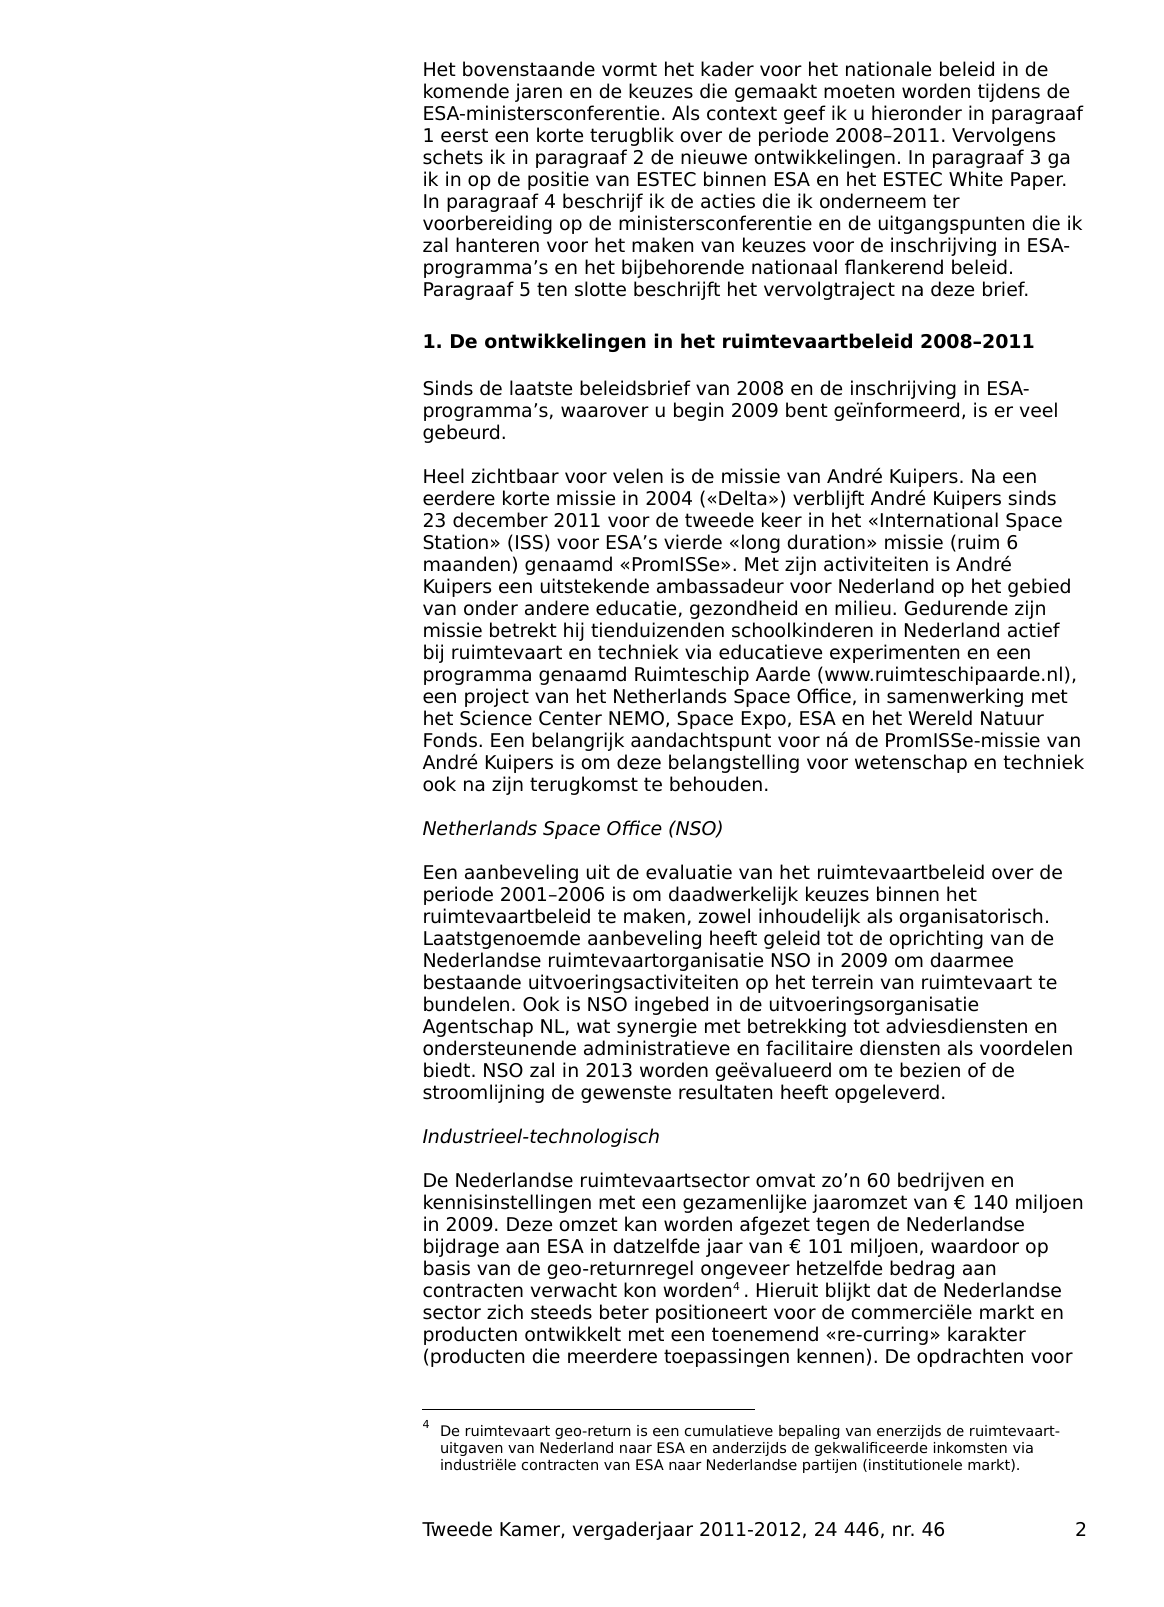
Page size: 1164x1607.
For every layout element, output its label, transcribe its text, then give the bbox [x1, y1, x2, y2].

text Een aanbeveling uit de evaluatie van het ruimtevaartbeleid over de periode 2001–2006 is om daadwerkelijk keuzes binnen het ruimtevaartbeleid te maken, zowel inhoudelijk als organisatorisch. Laatstgenoemde aanbeveling heeft geleid tot de oprichting van de Nederlandse ruimtevaartorganisatie NSO in 2009 om daarmee bestaande uitvoeringsactiviteiten op het terrein van ruimtevaart te bundelen. Ook is NSO ingebed in de uitvoeringsorganisatie Agentschap NL, wat synergie met betrekking tot adviesdiensten en ondersteunende administratieve en facilitaire diensten als voordelen biedt. NSO zal in 2013 worden geëvalueerd om te bezien of de stroomlijning de gewenste resultaten heeft opgeleverd. [422, 862, 1087, 1104]
text Sinds de laatste beleidsbrief van 2008 en de inschrijving in ESA-programma’s, waarover u begin 2009 bent geïnformeerd, is er veel gebeurd. [422, 378, 1087, 444]
text De Nederlandse ruimtevaartsector omvat zo’n 60 bedrijven en kennisinstellingen met een gezamenlijke jaaromzet van € 140 miljoen in 2009. Deze omzet kan worden afgezet tegen de Nederlandse bijdrage aan ESA in datzelfde jaar van € 101 miljoen, waardoor op basis van de geo-returnregel ongeveer hetzelfde bedrag aan contracten verwacht kon worden. Hieruit blijkt dat de Nederlandse sector zich steeds beter positioneert voor de commerciële markt en producten ontwikkelt met een toenemend «re-curring» karakter (producten die meerdere toepassingen kennen). De opdrachten voor [422, 1170, 1087, 1368]
text Heel zichtbaar voor velen is de missie van André Kuipers. Na een eerdere korte missie in 2004 («Delta») verblijft André Kuipers sinds 23 december 2011 voor de tweede keer in het «International Space Station» (ISS) voor ESA’s vierde «long duration» missie (ruim 6 maanden) genaamd «PromISSe». Met zijn activiteiten is André Kuipers een uitstekende ambassadeur voor Nederland op het gebied van onder andere educatie, gezondheid en milieu. Gedurende zijn missie betrekt hij tienduizenden schoolkinderen in Nederland actief bij ruimtevaart en techniek via educatieve experimenten en een programma genaamd Ruimteschip Aarde (www.ruimteschipaarde.nl), een project van het Netherlands Space Office, in samenwerking met het Science Center NEMO, Space Expo, ESA en het Wereld Natuur Fonds. Een belangrijk aandachtspunt voor ná de PromISSe-missie van André Kuipers is om deze belangstelling voor wetenschap en techniek ook na zijn terugkomst te behouden. [422, 466, 1087, 796]
subtitle 1. De ontwikkelingen in het ruimtevaartbeleid 2008–2011 [422, 331, 1087, 353]
subtitle Industrieel-technologisch [422, 1126, 1087, 1148]
text Het bovenstaande vormt het kader voor het nationale beleid in de komende jaren en de keuzes die gemaakt moeten worden tijdens de ESA-ministersconferentie. Als context geef ik u hieronder in paragraaf 1 eerst een korte terugblik over de periode 2008–2011. Vervolgens schets ik in paragraaf 2 de nieuwe ontwikkelingen. In paragraaf 3 ga ik in op de positie van ESTEC binnen ESA en het ESTEC White Paper. In paragraaf 4 beschrijf ik de acties die ik onderneem ter voorbereiding op de ministersconferentie en de uitgangspunten die ik zal hanteren voor het maken van keuzes voor de inschrijving in ESA-programma’s en het bijbehorende nationaal flankerend beleid. Paragraaf 5 ten slotte beschrijft het vervolgtraject na deze brief. [422, 59, 1087, 301]
subtitle Netherlands Space Office (NSO) [422, 818, 1087, 840]
text De ruimtevaart geo-return is een cumulatieve bepaling van enerzijds de ruimtevaart-uitgaven van Nederland naar ESA en anderzijds de gekwalificeerde inkomsten via industriële contracten van ESA naar Nederlandse partijen (institutionele markt). [422, 1418, 1087, 1474]
